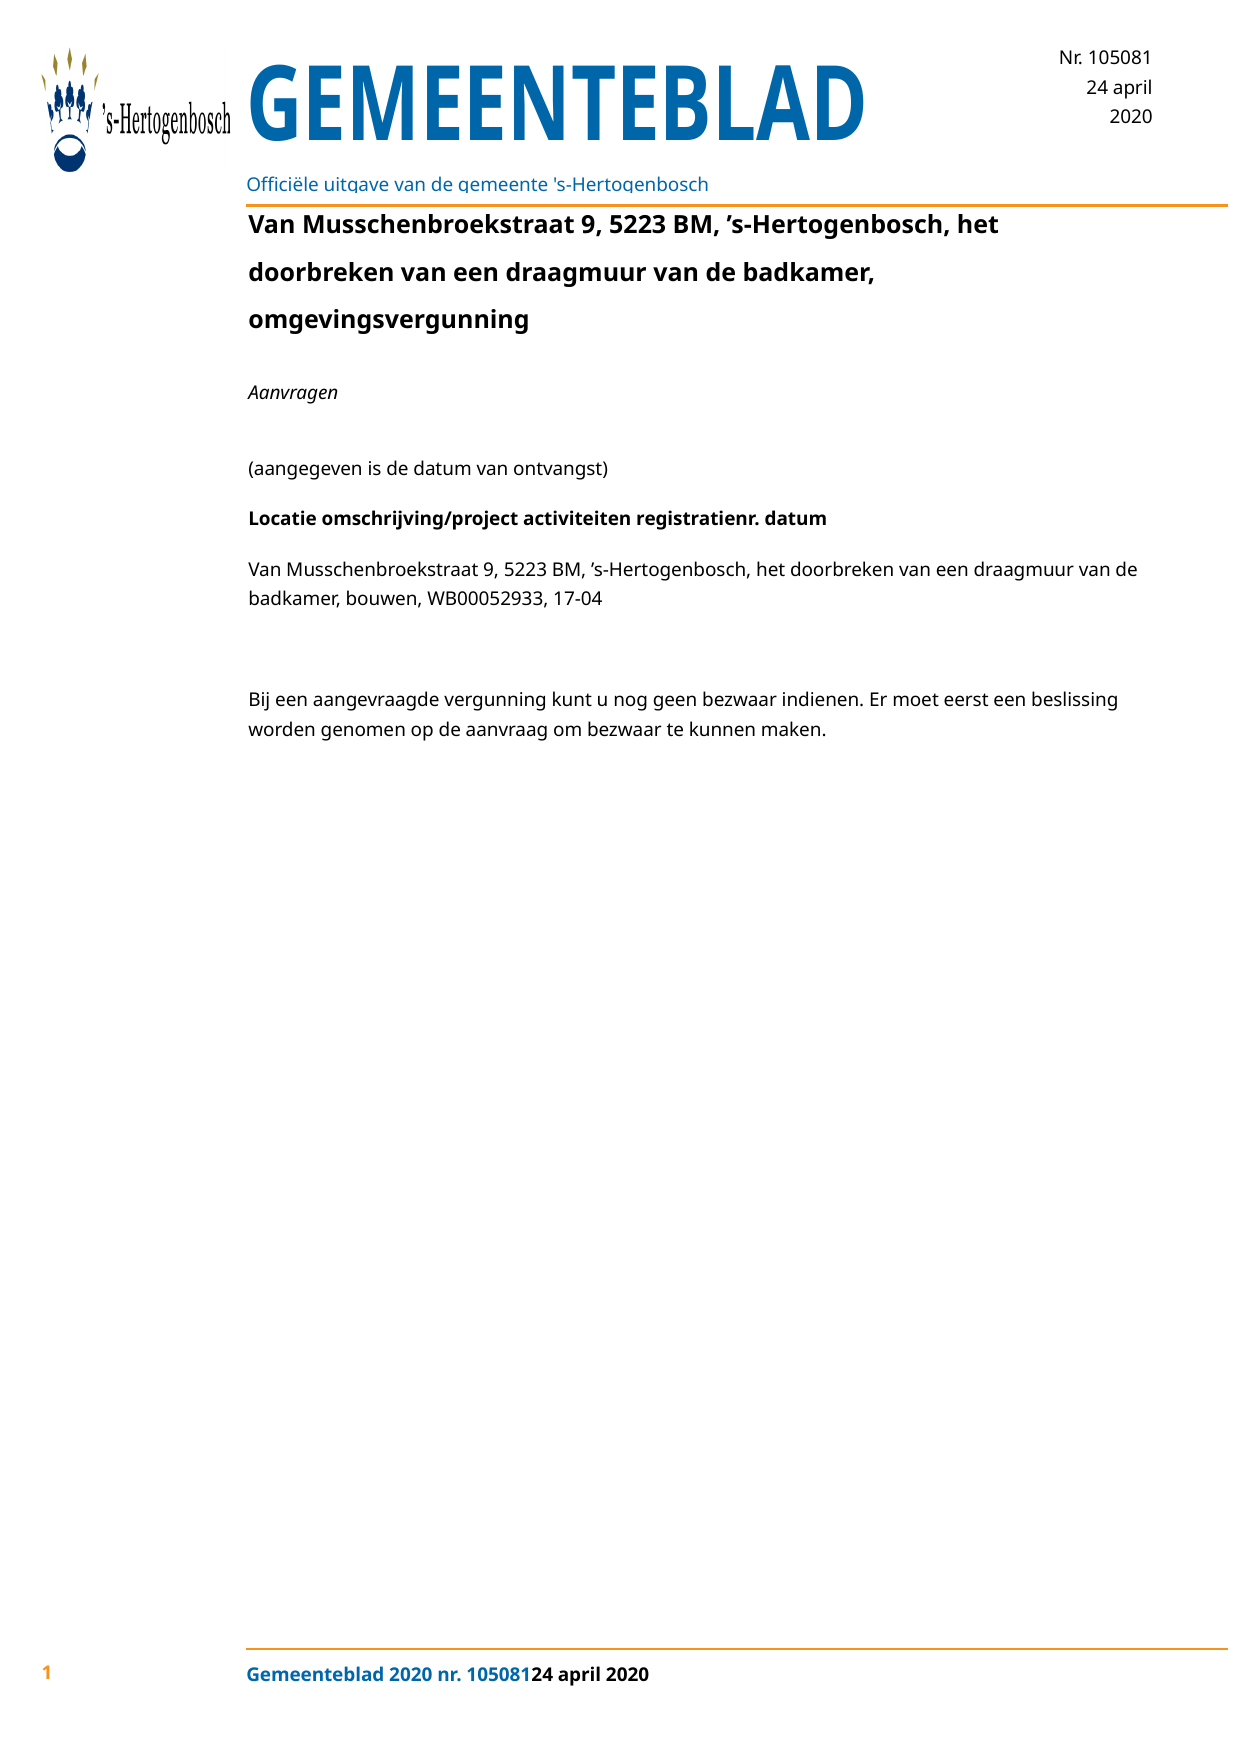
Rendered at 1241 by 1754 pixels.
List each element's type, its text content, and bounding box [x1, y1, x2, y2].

text Van Musschenbroekstraat 9, 5223 BM, ’s-Hertogenbosch, het doorbreken van een draagmuur van de badkamer, omgevingsvergunning [248, 207, 1152, 336]
picture [41, 47, 231, 172]
text Bij een aangevraagde vergunning kunt u nog geen bezwaar indienen. Er moet eerst een beslissing worden genomen op de aanvraag om bezwaar te kunnen maken. [248, 686, 1152, 742]
text Aanvragen [248, 379, 1152, 405]
text Van Musschenbroekstraat 9, 5223 BM, ’s-Hertogenbosch, het doorbreken van een draagmuur van de badkamer, bouwen, WB00052933, 17-04 [248, 556, 1152, 611]
text (aangegeven is de datum van ontvangst) [248, 455, 1152, 481]
text Locatie omschrijving/project activiteiten registratienr. datum [248, 506, 1152, 531]
